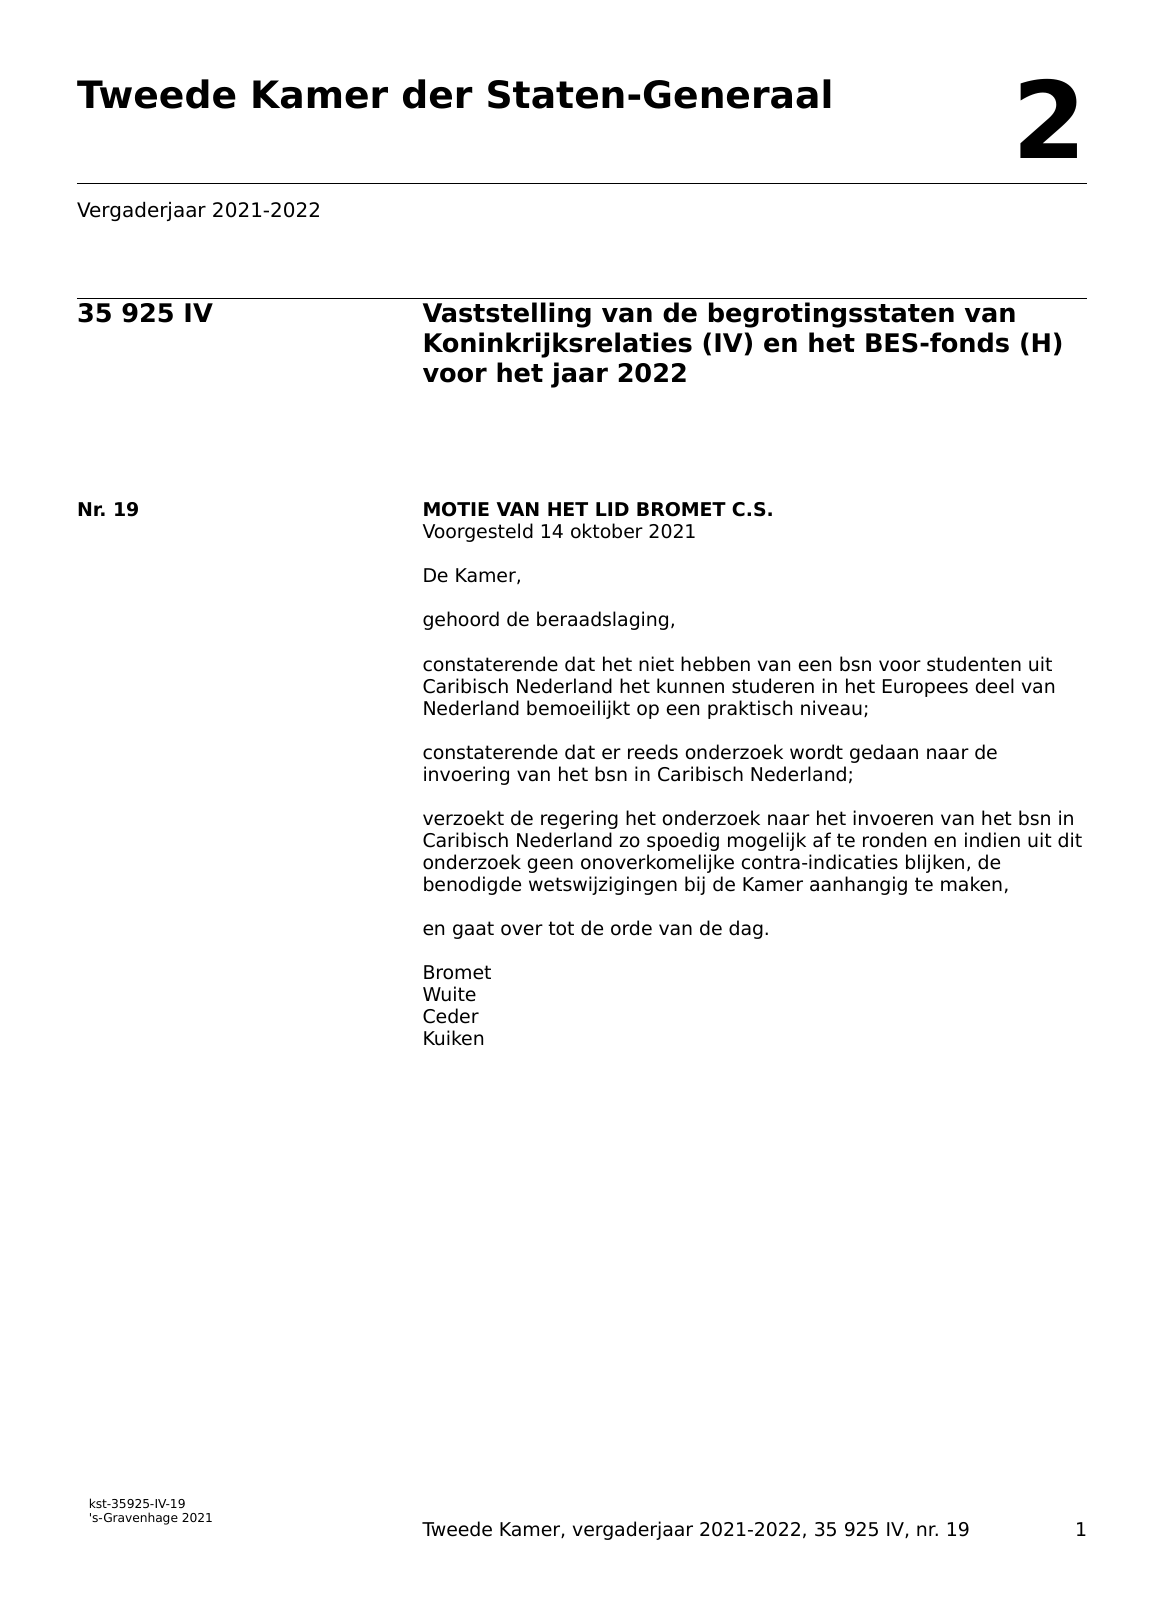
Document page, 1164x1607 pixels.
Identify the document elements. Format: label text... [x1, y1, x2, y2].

text Ceder [422, 1006, 1087, 1028]
table_header Tweede Kamer der Staten-Generaal [77, 59, 886, 183]
text constaterende dat het niet hebben van een bsn voor studenten uit Caribisch Nederland het kunnen studeren in het Europees deel van Nederland bemoeilijkt op een praktisch niveau; [422, 653, 1087, 719]
table_header 2 [886, 59, 1087, 183]
text 's-Gravenhage 2021 [88, 1511, 323, 1525]
text Kuiken [422, 1028, 1087, 1050]
subtitle 35 925 IV Vaststelling van de begrotingsstaten van Koninkrijksrelaties (IV) en het BES-fonds (H) voor het jaar 2022 [77, 299, 1087, 388]
text Bromet [422, 962, 1087, 984]
text verzoekt de regering het onderzoek naar het invoeren van het bsn in Caribisch Nederland zo spoedig mogelijk af te ronden en indien uit dit onderzoek geen onoverkomelijke contra-indicaties blijken, de benodigde wetswijzigingen bij de Kamer aanhangig te maken, [422, 808, 1087, 896]
table_cell Vergaderjaar 2021-2022 [77, 184, 1087, 298]
text Wuite [422, 984, 1087, 1006]
subtitle Nr. 19 MOTIE VAN HET LID BROMET C.S. [77, 499, 1087, 521]
text Voorgesteld 14 oktober 2021 [422, 521, 1087, 543]
text De Kamer, [422, 565, 1087, 587]
text en gaat over tot de orde van de dag. [422, 918, 1087, 940]
text constaterende dat er reeds onderzoek wordt gedaan naar de invoering van het bsn in Caribisch Nederland; [422, 742, 1087, 786]
text gehoord de beraadslaging, [422, 609, 1087, 631]
text kst-35925-IV-19 [88, 1497, 323, 1511]
